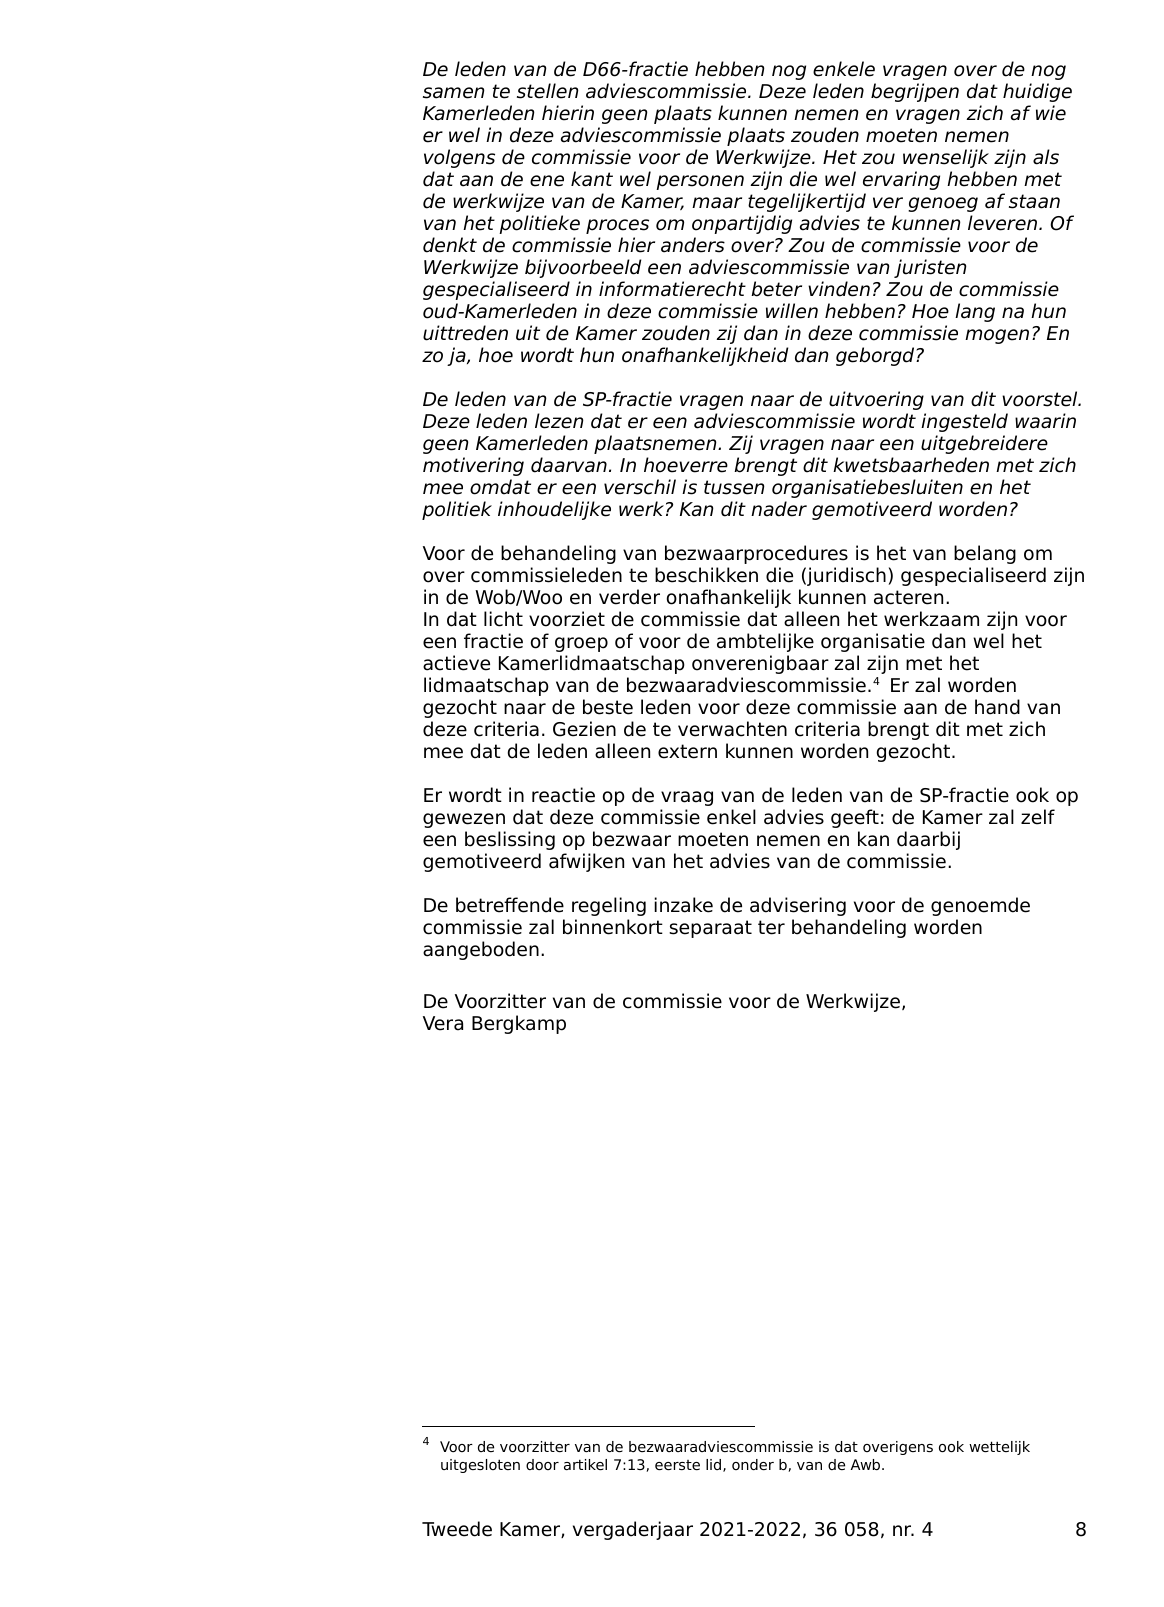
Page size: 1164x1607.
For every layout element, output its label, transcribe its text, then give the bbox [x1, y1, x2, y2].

text In dat licht voorziet de commissie dat alleen het werkzaam zijn voor een fractie of groep of voor de ambtelijke organisatie dan wel het actieve Kamerlidmaatschap onverenigbaar zal zijn met het lidmaatschap van de bezwaaradviescommissie. Er zal worden gezocht naar de beste leden voor deze commissie aan de hand van deze criteria. Gezien de te verwachten criteria brengt dit met zich mee dat de leden alleen extern kunnen worden gezocht. [422, 609, 1087, 763]
text De leden van de SP-fractie vragen naar de uitvoering van dit voorstel. Deze leden lezen dat er een adviescommissie wordt ingesteld waarin geen Kamerleden plaatsnemen. Zij vragen naar een uitgebreidere motivering daarvan. In hoeverre brengt dit kwetsbaarheden met zich mee omdat er een verschil is tussen organisatiebesluiten en het politiek inhoudelijke werk? Kan dit nader gemotiveerd worden? [422, 389, 1087, 521]
text Er wordt in reactie op de vraag van de leden van de SP-fractie ook op gewezen dat deze commissie enkel advies geeft: de Kamer zal zelf een beslissing op bezwaar moeten nemen en kan daarbij gemotiveerd afwijken van het advies van de commissie. [422, 785, 1087, 873]
text Voor de voorzitter van de bezwaaradviescommissie is dat overigens ook wettelijk uitgesloten door artikel 7:13, eerste lid, onder b, van de Awb. [422, 1435, 1087, 1474]
text De betreffende regeling inzake de advisering voor de genoemde commissie zal binnenkort separaat ter behandeling worden aangeboden. [422, 895, 1087, 961]
text Voor de behandeling van bezwaarprocedures is het van belang om over commissieleden te beschikken die (juridisch) gespecialiseerd zijn in de Wob/Woo en verder onafhankelijk kunnen acteren. [422, 543, 1087, 609]
text De Voorzitter van de commissie voor de Werkwijze, Vera Bergkamp [422, 991, 1087, 1035]
text De leden van de D66-fractie hebben nog enkele vragen over de nog samen te stellen adviescommissie. Deze leden begrijpen dat huidige Kamerleden hierin geen plaats kunnen nemen en vragen zich af wie er wel in deze adviescommissie plaats zouden moeten nemen volgens de commissie voor de Werkwijze. Het zou wenselijk zijn als dat aan de ene kant wel personen zijn die wel ervaring hebben met de werkwijze van de Kamer, maar tegelijkertijd ver genoeg af staan van het politieke proces om onpartijdig advies te kunnen leveren. Of denkt de commissie hier anders over? Zou de commissie voor de Werkwijze bijvoorbeeld een adviescommissie van juristen gespecialiseerd in informatierecht beter vinden? Zou de commissie oud-Kamerleden in deze commissie willen hebben? Hoe lang na hun uittreden uit de Kamer zouden zij dan in deze commissie mogen? En zo ja, hoe wordt hun onafhankelijkheid dan geborgd? [422, 59, 1087, 367]
